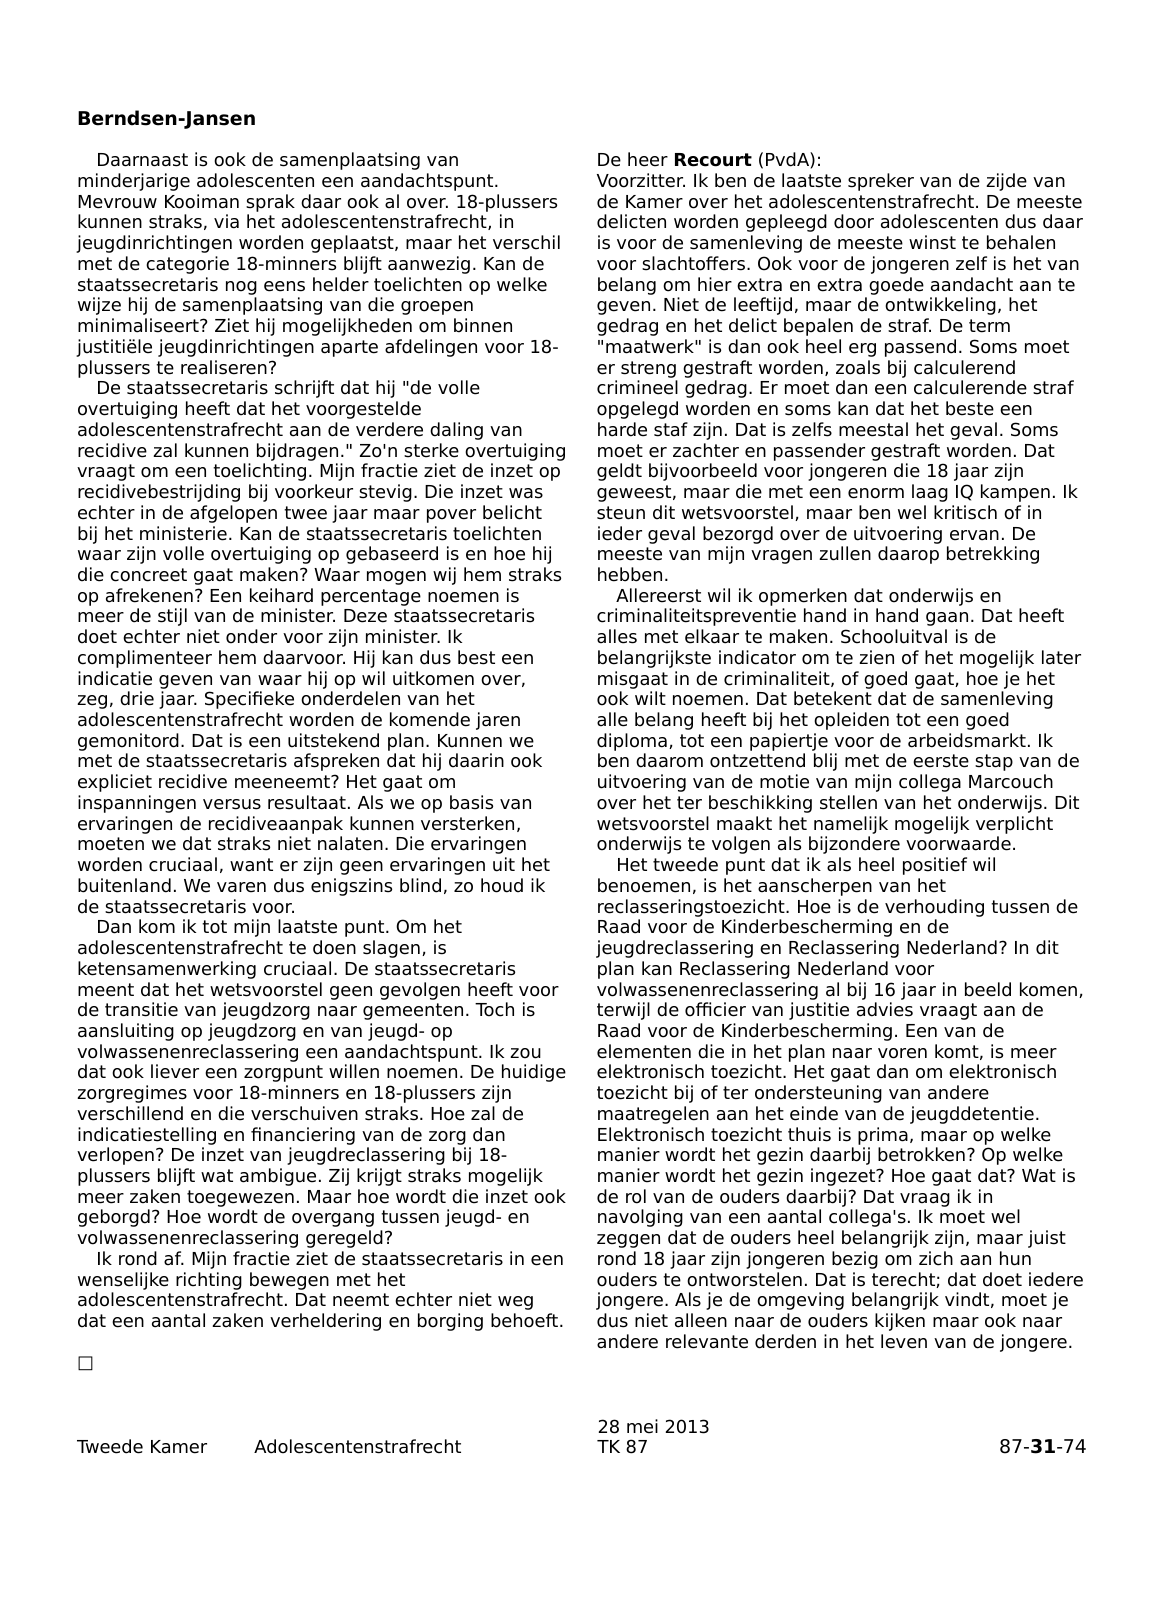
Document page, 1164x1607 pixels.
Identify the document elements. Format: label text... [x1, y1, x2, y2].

text Voorzitter. Ik ben de laatste spreker van de zijde van de Kamer over het adolescentenstrafrecht. De meeste delicten worden gepleegd door adolescenten dus daar is voor de samenleving de meeste winst te behalen voor slachtoffers. Ook voor de jongeren zelf is het van belang om hier extra en extra goede aandacht aan te geven. Niet de leeftijd, maar de ontwikkeling, het gedrag en het delict bepalen de straf. De term "maatwerk" is dan ook heel erg passend. Soms moet er streng gestraft worden, zoals bij calculerend crimineel gedrag. Er moet dan een calculerende straf opgelegd worden en soms kan dat het beste een harde staf zijn. Dat is zelfs meestal het geval. Soms moet er zachter en passender gestraft worden. Dat geldt bijvoorbeeld voor jongeren die 18 jaar zijn geweest, maar die met een enorm laag IQ kampen. Ik steun dit wetsvoorstel, maar ben wel kritisch of in ieder geval bezorgd over de uitvoering ervan. De meeste van mijn vragen zullen daarop betrekking hebben. [596, 171, 1087, 586]
text Het tweede punt dat ik als heel positief wil benoemen, is het aanscherpen van het reclasseringstoezicht. Hoe is de verhouding tussen de Raad voor de Kinderbescherming en de jeugdreclassering en Reclassering Nederland? In dit plan kan Reclassering Nederland voor volwassenenreclassering al bij 16 jaar in beeld komen, terwijl de officier van justitie advies vraagt aan de Raad voor de Kinderbescherming. Een van de elementen die in het plan naar voren komt, is meer elektronisch toezicht. Het gaat dan om elektronisch toezicht bij of ter ondersteuning van andere maatregelen aan het einde van de jeugddetentie. Elektronisch toezicht thuis is prima, maar op welke manier wordt het gezin daarbij betrokken? Op welke manier wordt het gezin ingezet? Hoe gaat dat? Wat is de rol van de ouders daarbij? Dat vraag ik in navolging van een aantal collega's. Ik moet wel zeggen dat de ouders heel belangrijk zijn, maar juist rond 18 jaar zijn jongeren bezig om zich aan hun ouders te ontworstelen. Dat is terecht; dat doet iedere jongere. Als je de omgeving belangrijk vindt, moet je dus niet alleen naar de ouders kijken maar ook naar andere relevante derden in het leven van de jongere. [596, 855, 1087, 1352]
text Allereerst wil ik opmerken dat onderwijs en criminaliteitspreventie hand in hand gaan. Dat heeft alles met elkaar te maken. Schooluitval is de belangrijkste indicator om te zien of het mogelijk later misgaat in de criminaliteit, of goed gaat, hoe je het ook wilt noemen. Dat betekent dat de samenleving alle belang heeft bij het opleiden tot een goed diploma, tot een papiertje voor de arbeidsmarkt. Ik ben daarom ontzettend blij met de eerste stap van de uitvoering van de motie van mijn collega Marcouch over het ter beschikking stellen van het onderwijs. Dit wetsvoorstel maakt het namelijk mogelijk verplicht onderwijs te volgen als bijzondere voorwaarde. [596, 586, 1087, 855]
text De staatssecretaris schrijft dat hij "de volle overtuiging heeft dat het voorgestelde adolescentenstrafrecht aan de verdere daling van recidive zal kunnen bijdragen." Zo'n sterke overtuiging vraagt om een toelichting. Mijn fractie ziet de inzet op recidivebestrijding bij voorkeur stevig. Die inzet was echter in de afgelopen twee jaar maar pover belicht bij het ministerie. Kan de staatssecretaris toelichten waar zijn volle overtuiging op gebaseerd is en hoe hij die concreet gaat maken? Waar mogen wij hem straks op afrekenen? Een keihard percentage noemen is meer de stijl van de minister. Deze staatssecretaris doet echter niet onder voor zijn minister. Ik complimenteer hem daarvoor. Hij kan dus best een indicatie geven van waar hij op wil uitkomen over, zeg, drie jaar. Specifieke onderdelen van het adolescentenstrafrecht worden de komende jaren gemonitord. Dat is een uitstekend plan. Kunnen we met de staatssecretaris afspreken dat hij daarin ook expliciet recidive meeneemt? Het gaat om inspanningen versus resultaat. Als we op basis van ervaringen de recidiveaanpak kunnen versterken, moeten we dat straks niet nalaten. Die ervaringen worden cruciaal, want er zijn geen ervaringen uit het buitenland. We varen dus enigszins blind, zo houd ik de staatssecretaris voor. [77, 378, 567, 917]
text □ [77, 1352, 567, 1372]
text De heer Recourt (PvdA): [596, 150, 1087, 171]
text Daarnaast is ook de samenplaatsing van minderjarige adolescenten een aandachtspunt. Mevrouw Kooiman sprak daar ook al over. 18-plussers kunnen straks, via het adolescentenstrafrecht, in jeugdinrichtingen worden geplaatst, maar het verschil met de categorie 18-minners blijft aanwezig. Kan de staatssecretaris nog eens helder toelichten op welke wijze hij de samenplaatsing van die groepen minimaliseert? Ziet hij mogelijkheden om binnen justitiële jeugdinrichtingen aparte afdelingen voor 18-plussers te realiseren? [77, 150, 567, 378]
text Ik rond af. Mijn fractie ziet de staatssecretaris in een wenselijke richting bewegen met het adolescentenstrafrecht. Dat neemt echter niet weg dat een aantal zaken verheldering en borging behoeft. [77, 1249, 567, 1332]
text Dan kom ik tot mijn laatste punt. Om het adolescentenstrafrecht te doen slagen, is ketensamenwerking cruciaal. De staatssecretaris meent dat het wetsvoorstel geen gevolgen heeft voor de transitie van jeugdzorg naar gemeenten. Toch is aansluiting op jeugdzorg en van jeugd- op volwassenenreclassering een aandachtspunt. Ik zou dat ook liever een zorgpunt willen noemen. De huidige zorgregimes voor 18-minners en 18-plussers zijn verschillend en die verschuiven straks. Hoe zal de indicatiestelling en financiering van de zorg dan verlopen? De inzet van jeugdreclassering bij 18-plussers blijft wat ambigue. Zij krijgt straks mogelijk meer zaken toegewezen. Maar hoe wordt die inzet ook geborgd? Hoe wordt de overgang tussen jeugd- en volwassenenreclassering geregeld? [77, 917, 567, 1249]
